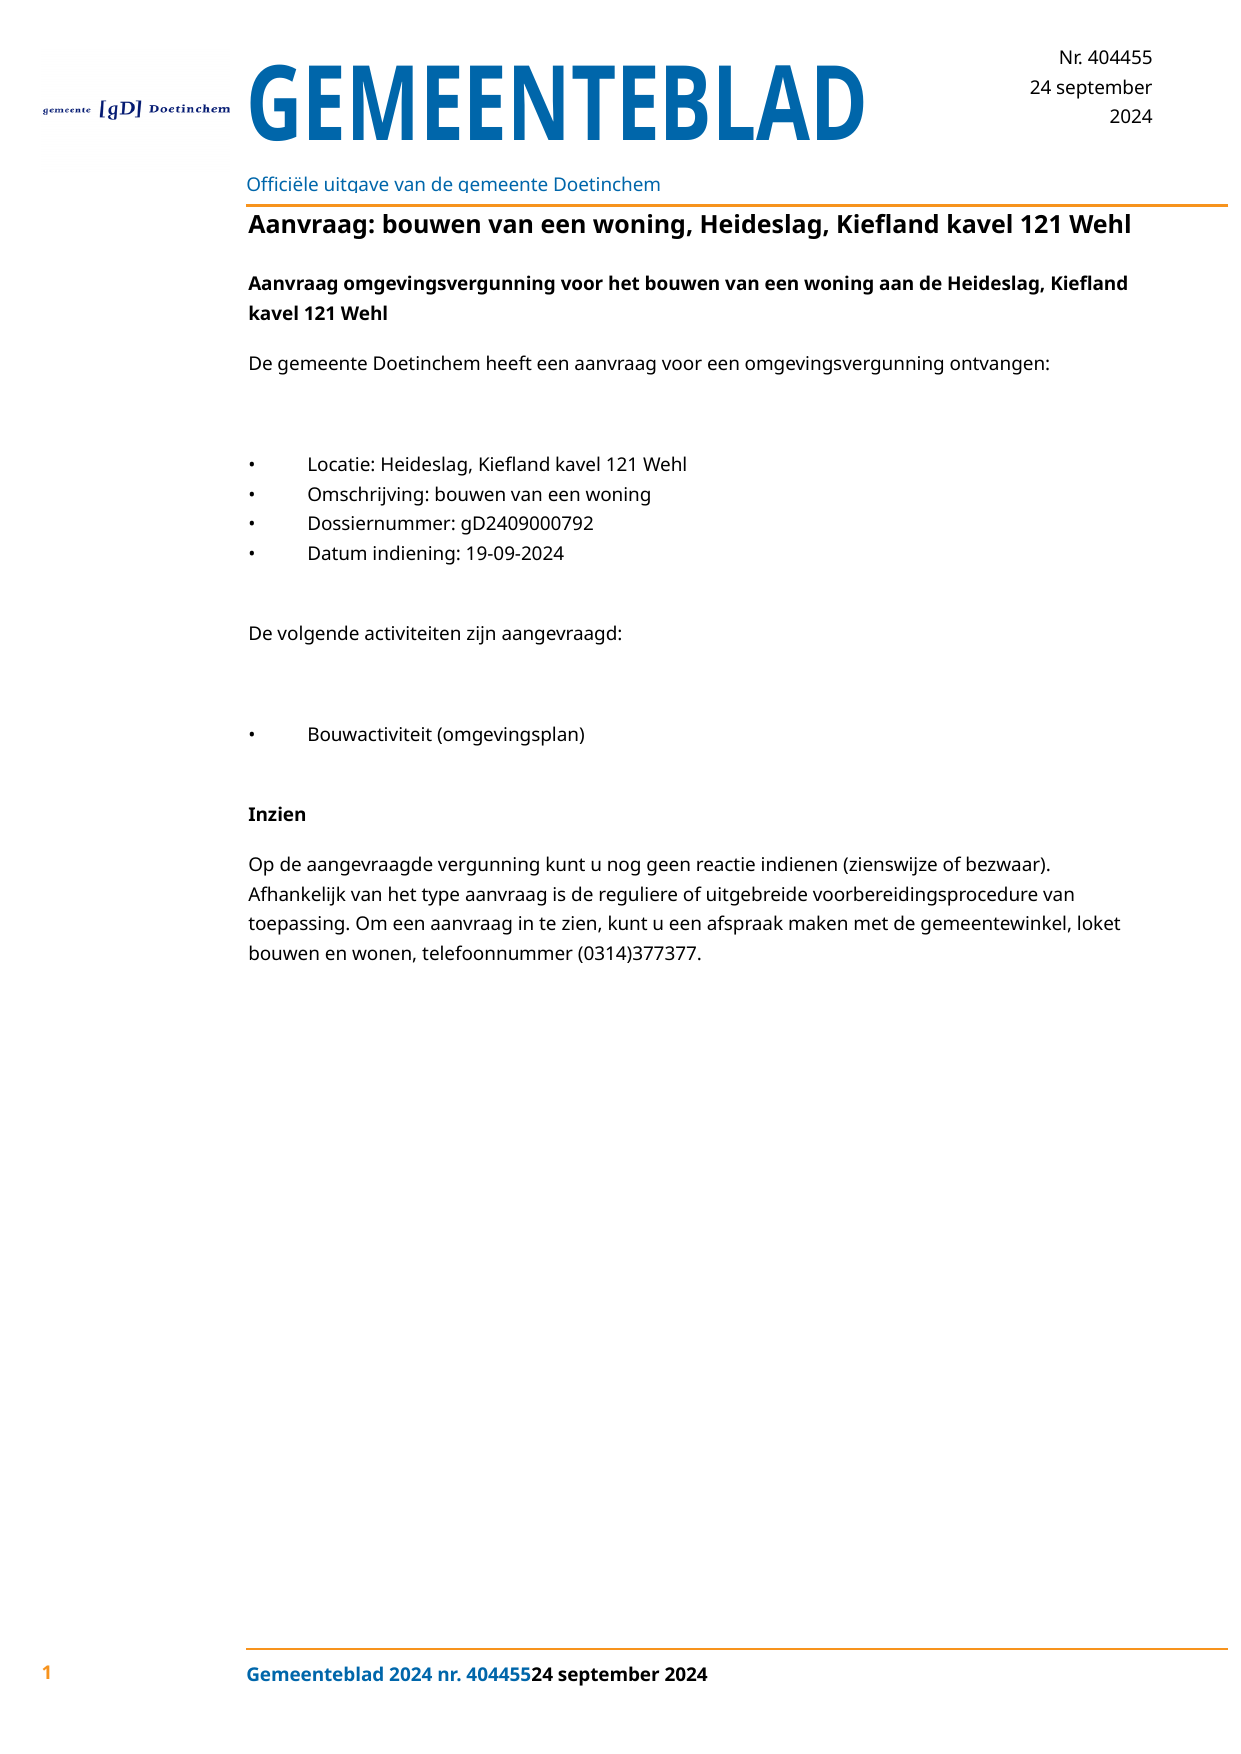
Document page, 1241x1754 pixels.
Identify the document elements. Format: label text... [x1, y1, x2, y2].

text Aanvraag: bouwen van een woning, Heideslag, Kiefland kavel 121 Wehl [248, 207, 1152, 241]
picture [41, 47, 231, 172]
text Inzien [248, 801, 1152, 826]
list Locatie: Heideslag, Kiefland kavel 121 Wehl [248, 451, 1152, 477]
list Dossiernummer: gD2409000792 [248, 510, 1152, 536]
text De gemeente Doetinchem heeft een aanvraag voor een omgevingsvergunning ontvangen: [248, 350, 1152, 376]
list Datum indiening: 19-09-2024 [248, 540, 1152, 566]
list Bouwactiviteit (omgevingsplan) [248, 721, 1152, 746]
text Aanvraag omgevingsvergunning voor het bouwen van een woning aan de Heideslag, Kiefland kavel 121 Wehl [248, 270, 1152, 326]
text Op de aangevraagde vergunning kunt u nog geen reactie indienen (zienswijze of bezwaar). Afhankelijk van het type aanvraag is de reguliere of uitgebreide voorbereidingsprocedure van toepassing. Om een aanvraag in te zien, kunt u een afspraak maken met de gemeentewinkel, loket bouwen en wonen, telefoonnummer (0314)377377. [248, 851, 1152, 966]
text De volgende activiteiten zijn aangevraagd: [248, 620, 1152, 646]
list Omschrijving: bouwen van een woning [248, 481, 1152, 506]
